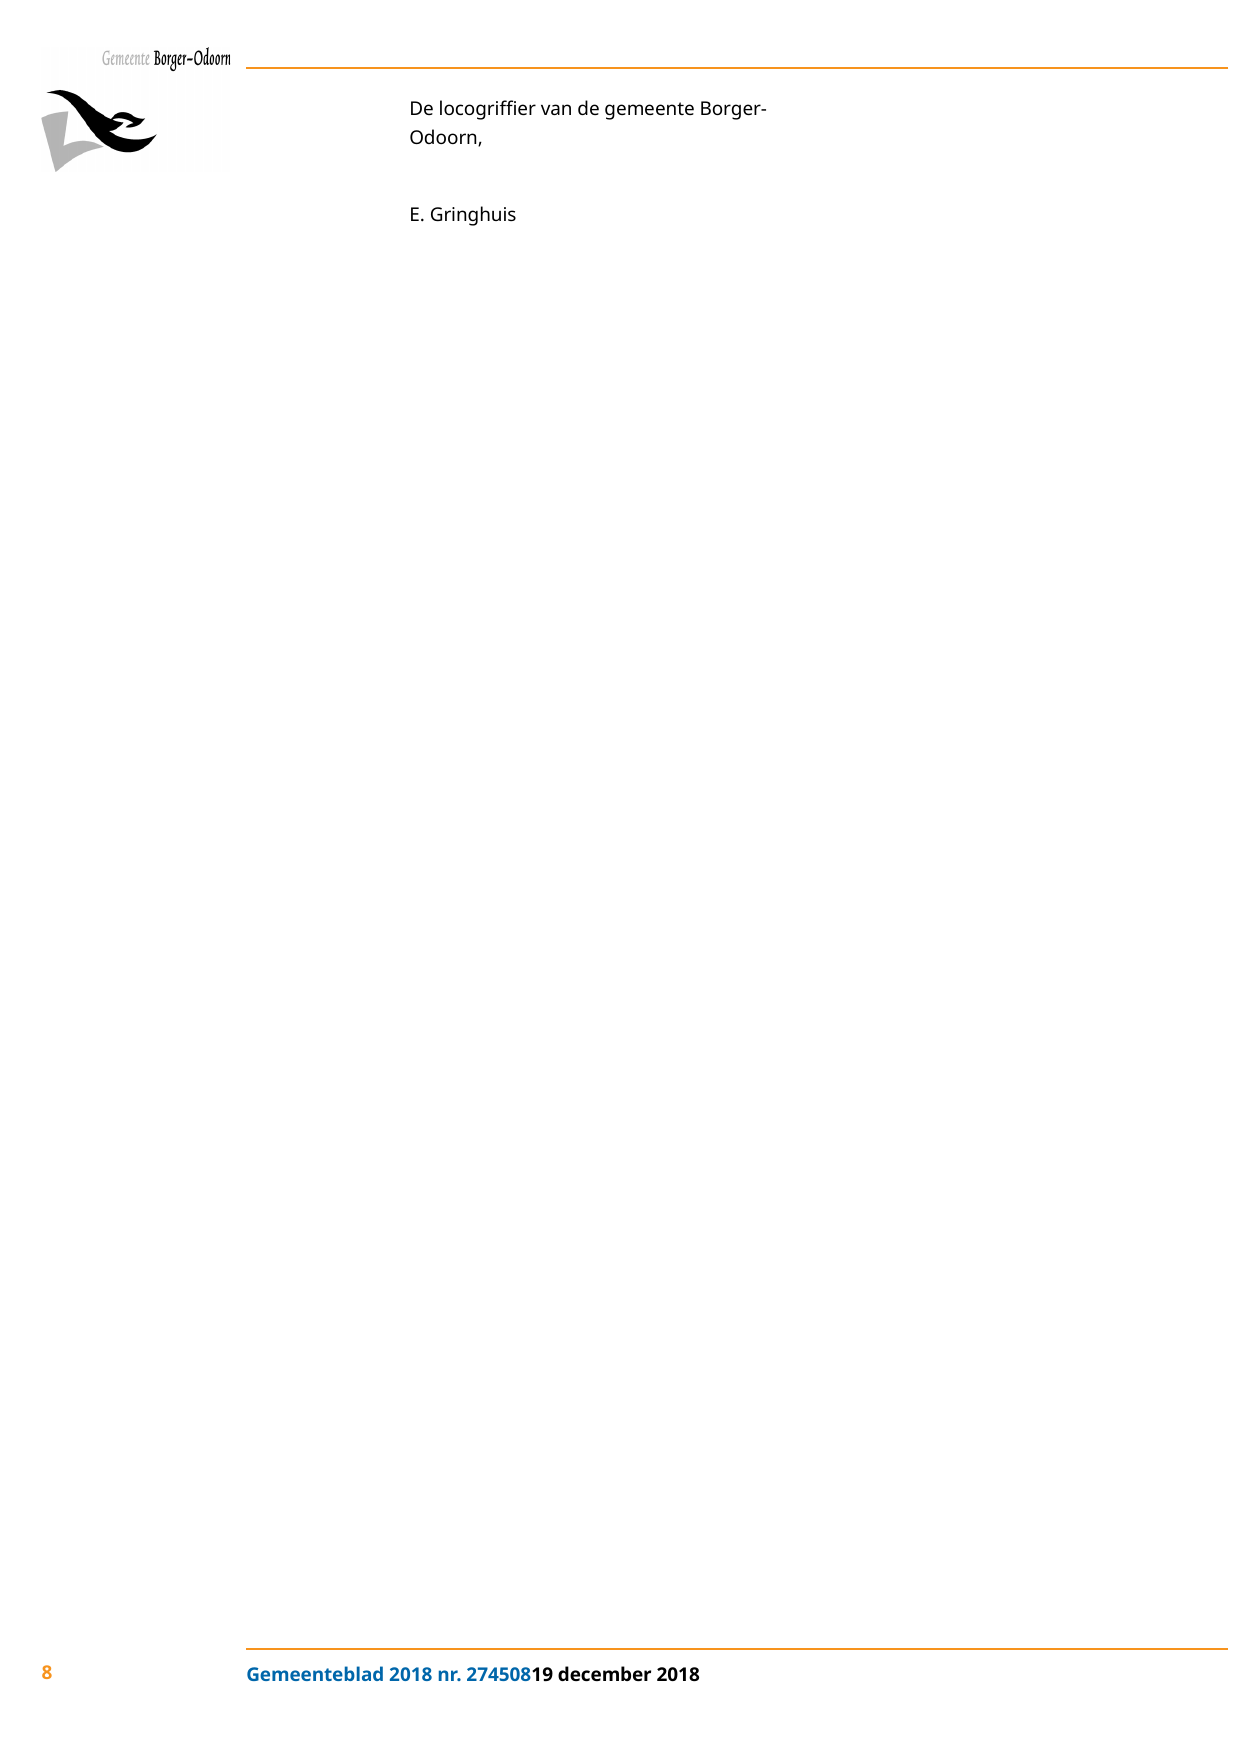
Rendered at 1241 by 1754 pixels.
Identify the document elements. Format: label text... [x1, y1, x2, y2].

table_cell E. Gringhuis [409, 202, 829, 227]
table_cell [409, 150, 829, 176]
table_cell De locogriffier van de gemeente Borger-Odoorn, [409, 95, 829, 150]
picture [41, 47, 231, 172]
table_cell [991, 95, 1152, 150]
table_cell [991, 227, 1152, 253]
table_cell [248, 95, 409, 150]
table_cell [248, 176, 409, 202]
table_cell [829, 202, 991, 227]
table_cell [409, 176, 829, 202]
table_cell [829, 95, 991, 150]
table_cell [991, 202, 1152, 227]
table_cell [829, 176, 991, 202]
table_cell [991, 150, 1152, 176]
table_cell [409, 227, 829, 253]
table_cell [248, 202, 409, 227]
table_cell [829, 150, 991, 176]
table_cell [991, 176, 1152, 202]
table_cell [248, 150, 409, 176]
table_cell [829, 227, 991, 253]
table_cell [248, 227, 409, 253]
